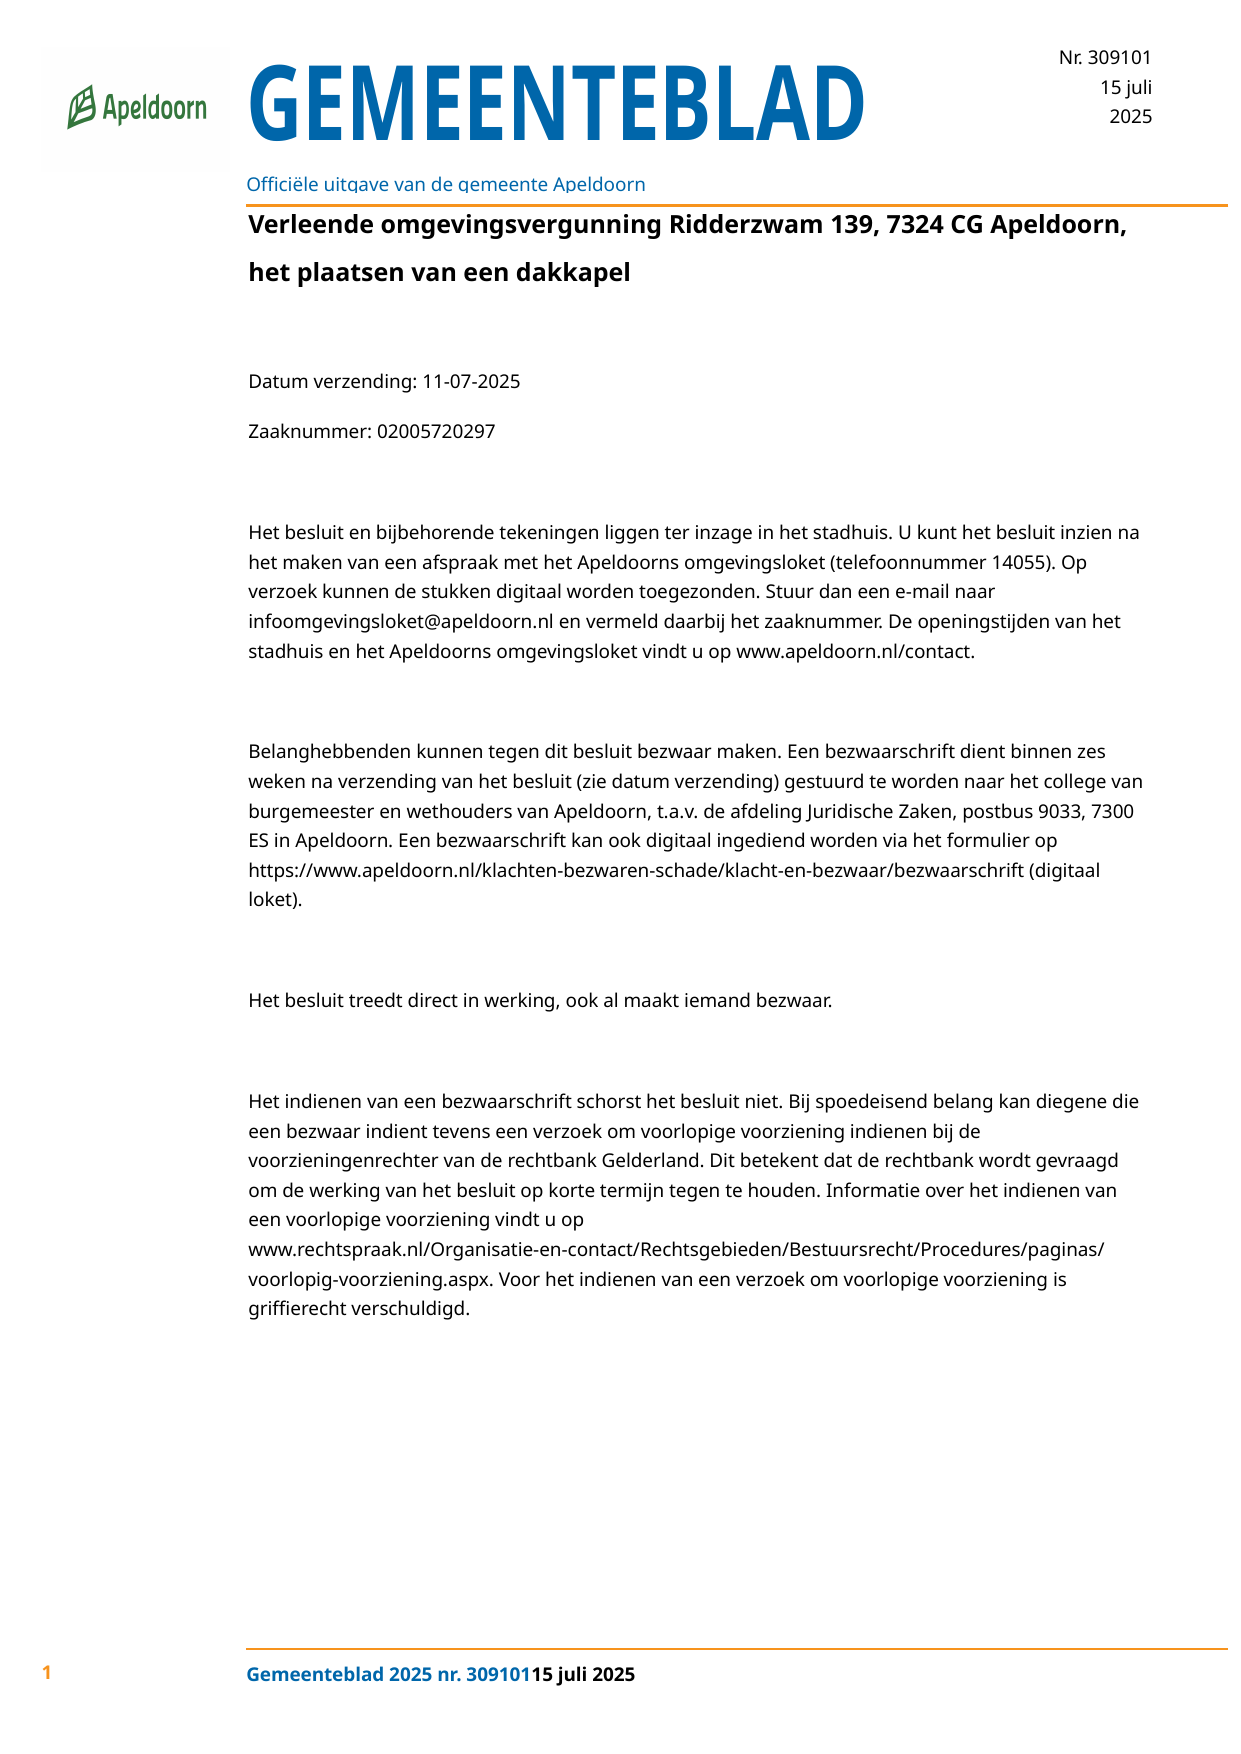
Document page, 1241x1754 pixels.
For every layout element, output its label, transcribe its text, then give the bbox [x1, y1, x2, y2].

text Datum verzending: 11-07-2025 [248, 368, 1152, 394]
text Zaaknummer: 02005720297 [248, 419, 1152, 444]
text Het indienen van een bezwaarschrift schorst het besluit niet. Bij spoedeisend belang kan diegene die een bezwaar indient tevens een verzoek om voorlopige voorziening indienen bij de voorzieningenrechter van de rechtbank Gelderland. Dit betekent dat de rechtbank wordt gevraagd om de werking van het besluit op korte termijn tegen te houden. Informatie over het indienen van een voorlopige voorziening vindt u op www.rechtspraak.nl/Organisatie-en-contact/Rechtsgebieden/Bestuursrecht/Procedures/paginas/voorlopig-voorziening.aspx. Voor het indienen van een verzoek om voorlopige voorziening is griffierecht verschuldigd. [248, 1088, 1152, 1321]
text Belanghebbenden kunnen tegen dit besluit bezwaar maken. Een bezwaarschrift dient binnen zes weken na verzending van het besluit (zie datum verzending) gestuurd te worden naar het college van burgemeester en wethouders van Apeldoorn, t.a.v. de afdeling Juridische Zaken, postbus 9033, 7300 ES in Apeldoorn. Een bezwaarschrift kan ook digitaal ingediend worden via het formulier op https://www.apeldoorn.nl/klachten-bezwaren-schade/klacht-en-bezwaar/bezwaarschrift (digitaal loket). [248, 739, 1152, 912]
text Het besluit treedt direct in werking, ook al maakt iemand bezwaar. [248, 987, 1152, 1013]
picture [41, 47, 231, 172]
text Het besluit en bijbehorende tekeningen liggen ter inzage in het stadhuis. U kunt het besluit inzien na het maken van een afspraak met het Apeldoorns omgevingsloket (telefoonnummer 14055). Op verzoek kunnen de stukken digitaal worden toegezonden. Stuur dan een e-mail naar infoomgevingsloket@apeldoorn.nl en vermeld daarbij het zaaknummer. De openingstijden van het stadhuis en het Apeldoorns omgevingsloket vindt u op www.apeldoorn.nl/contact. [248, 519, 1152, 664]
text Verleende omgevingsvergunning Ridderzwam 139, 7324 CG Apeldoorn, het plaatsen van een dakkapel [248, 207, 1152, 288]
